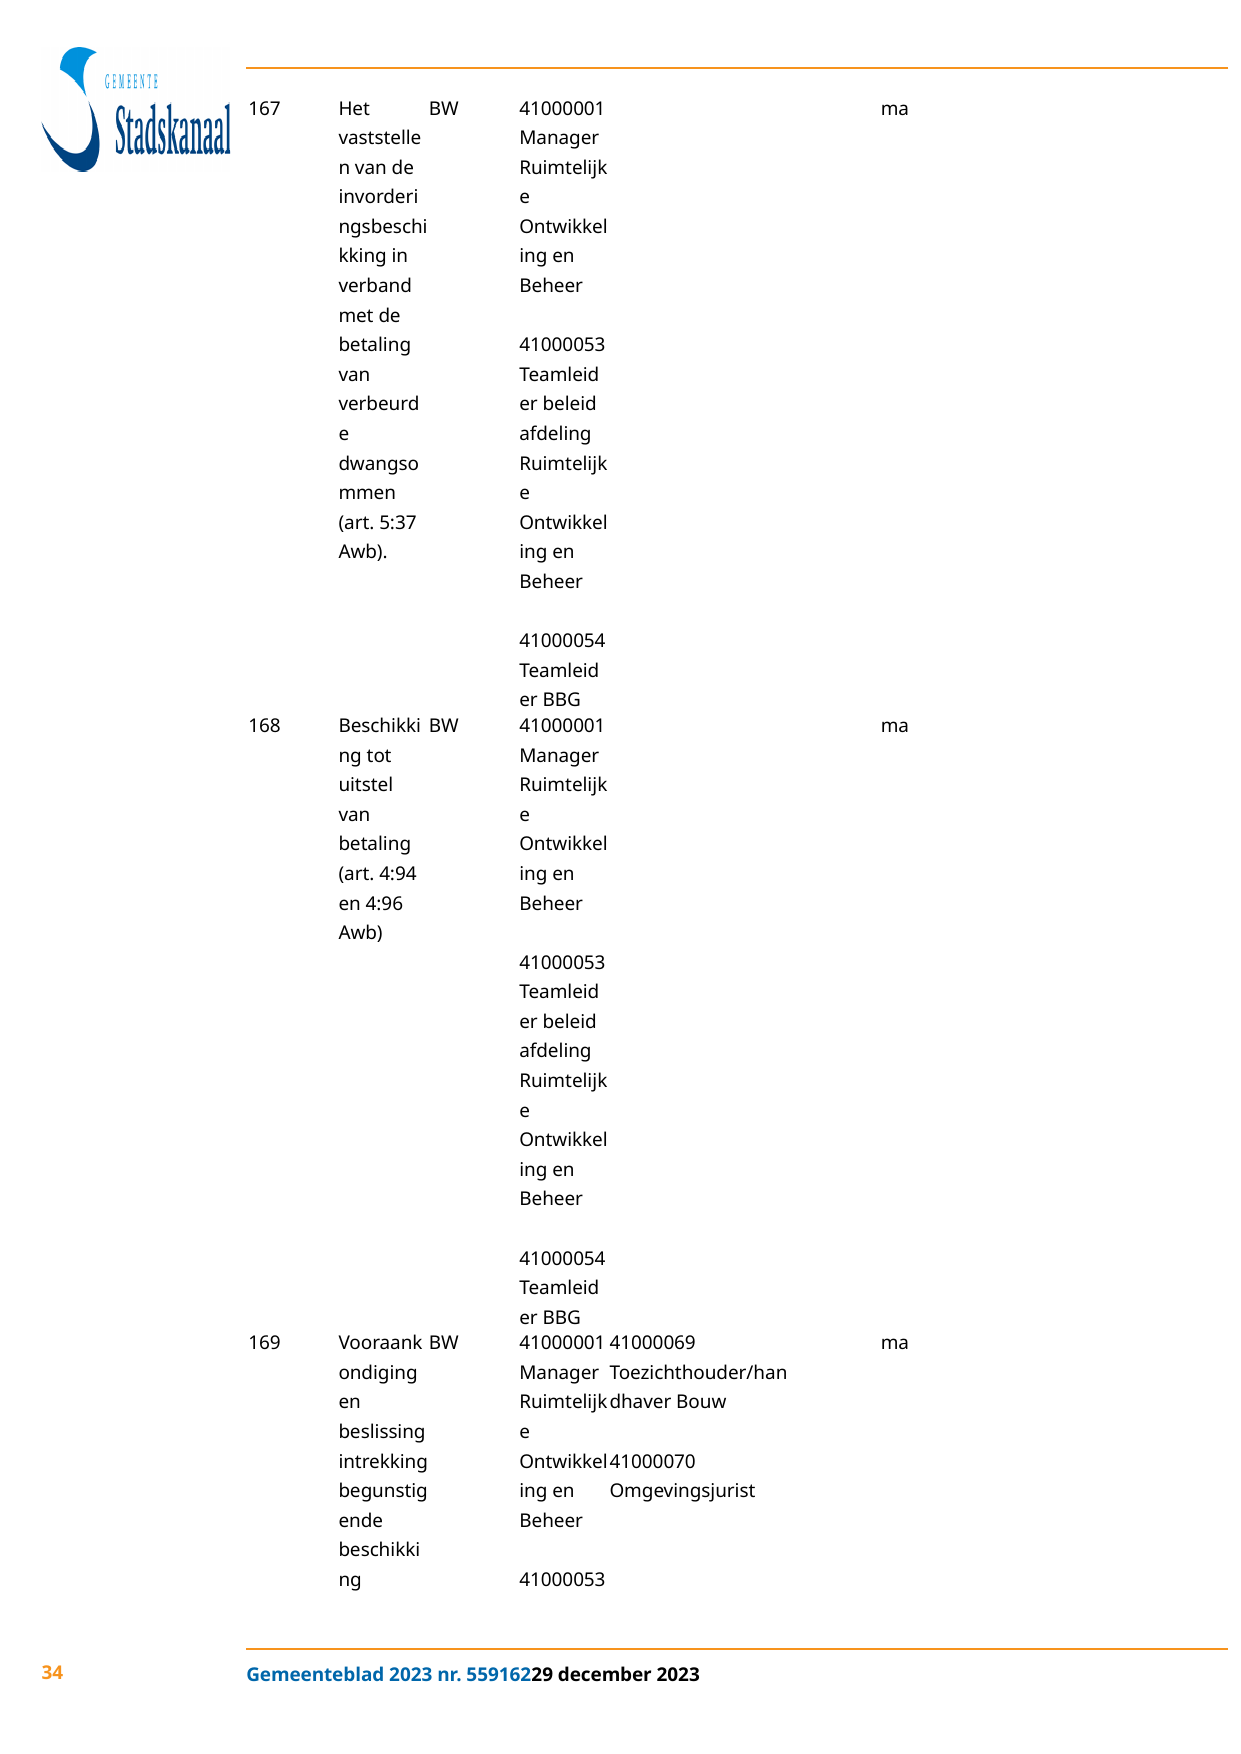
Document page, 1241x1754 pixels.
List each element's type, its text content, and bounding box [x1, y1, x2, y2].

table_cell BW [429, 1330, 519, 1592]
table_cell [790, 1330, 881, 1592]
table_cell [1061, 1330, 1152, 1592]
table_cell 41000069 Toezichthouder/handhaver Bouw 41000070 Omgevingsjurist [609, 1330, 790, 1592]
table_cell 169 [248, 1330, 338, 1592]
table_cell [790, 95, 881, 712]
table_cell Beschikking tot uitstel van betaling (art. 4:94 en 4:96 Awb) [338, 712, 429, 1329]
table_cell [971, 712, 1061, 1329]
table_cell [1061, 712, 1152, 1329]
table_cell [790, 712, 881, 1329]
table_cell 41000001 Manager Ruimtelijke Ontwikkeling en Beheer 41000053 Teamleider beleid afdeling Ruimtelijke Ontwikkeling en Beheer 41000054 Teamleider BBG [519, 712, 609, 1329]
table_cell ma [881, 95, 971, 712]
table_cell [971, 1330, 1061, 1592]
table_cell [609, 95, 790, 712]
table_cell [609, 712, 790, 1329]
table_cell 41000001 Manager Ruimtelijke Ontwikkeling en Beheer 41000053 [519, 1330, 609, 1592]
table_cell Vooraankondiging en beslissing intrekking begunstigende beschikking [338, 1330, 429, 1592]
table_cell [971, 95, 1061, 712]
table_cell [1061, 95, 1152, 712]
table_cell ma [881, 712, 971, 1329]
table_cell 167 [248, 95, 338, 712]
table_cell ma [881, 1330, 971, 1592]
table_cell BW [429, 95, 519, 712]
table_cell 168 [248, 712, 338, 1329]
table_cell BW [429, 712, 519, 1329]
picture [41, 47, 231, 172]
table_cell Het vaststellen van de invorderingsbeschikking in verband met de betaling van verbeurde dwangsommen (art. 5:37 Awb). [338, 95, 429, 712]
table_cell 41000001 Manager Ruimtelijke Ontwikkeling en Beheer 41000053 Teamleider beleid afdeling Ruimtelijke Ontwikkeling en Beheer 41000054 Teamleider BBG [519, 95, 609, 712]
